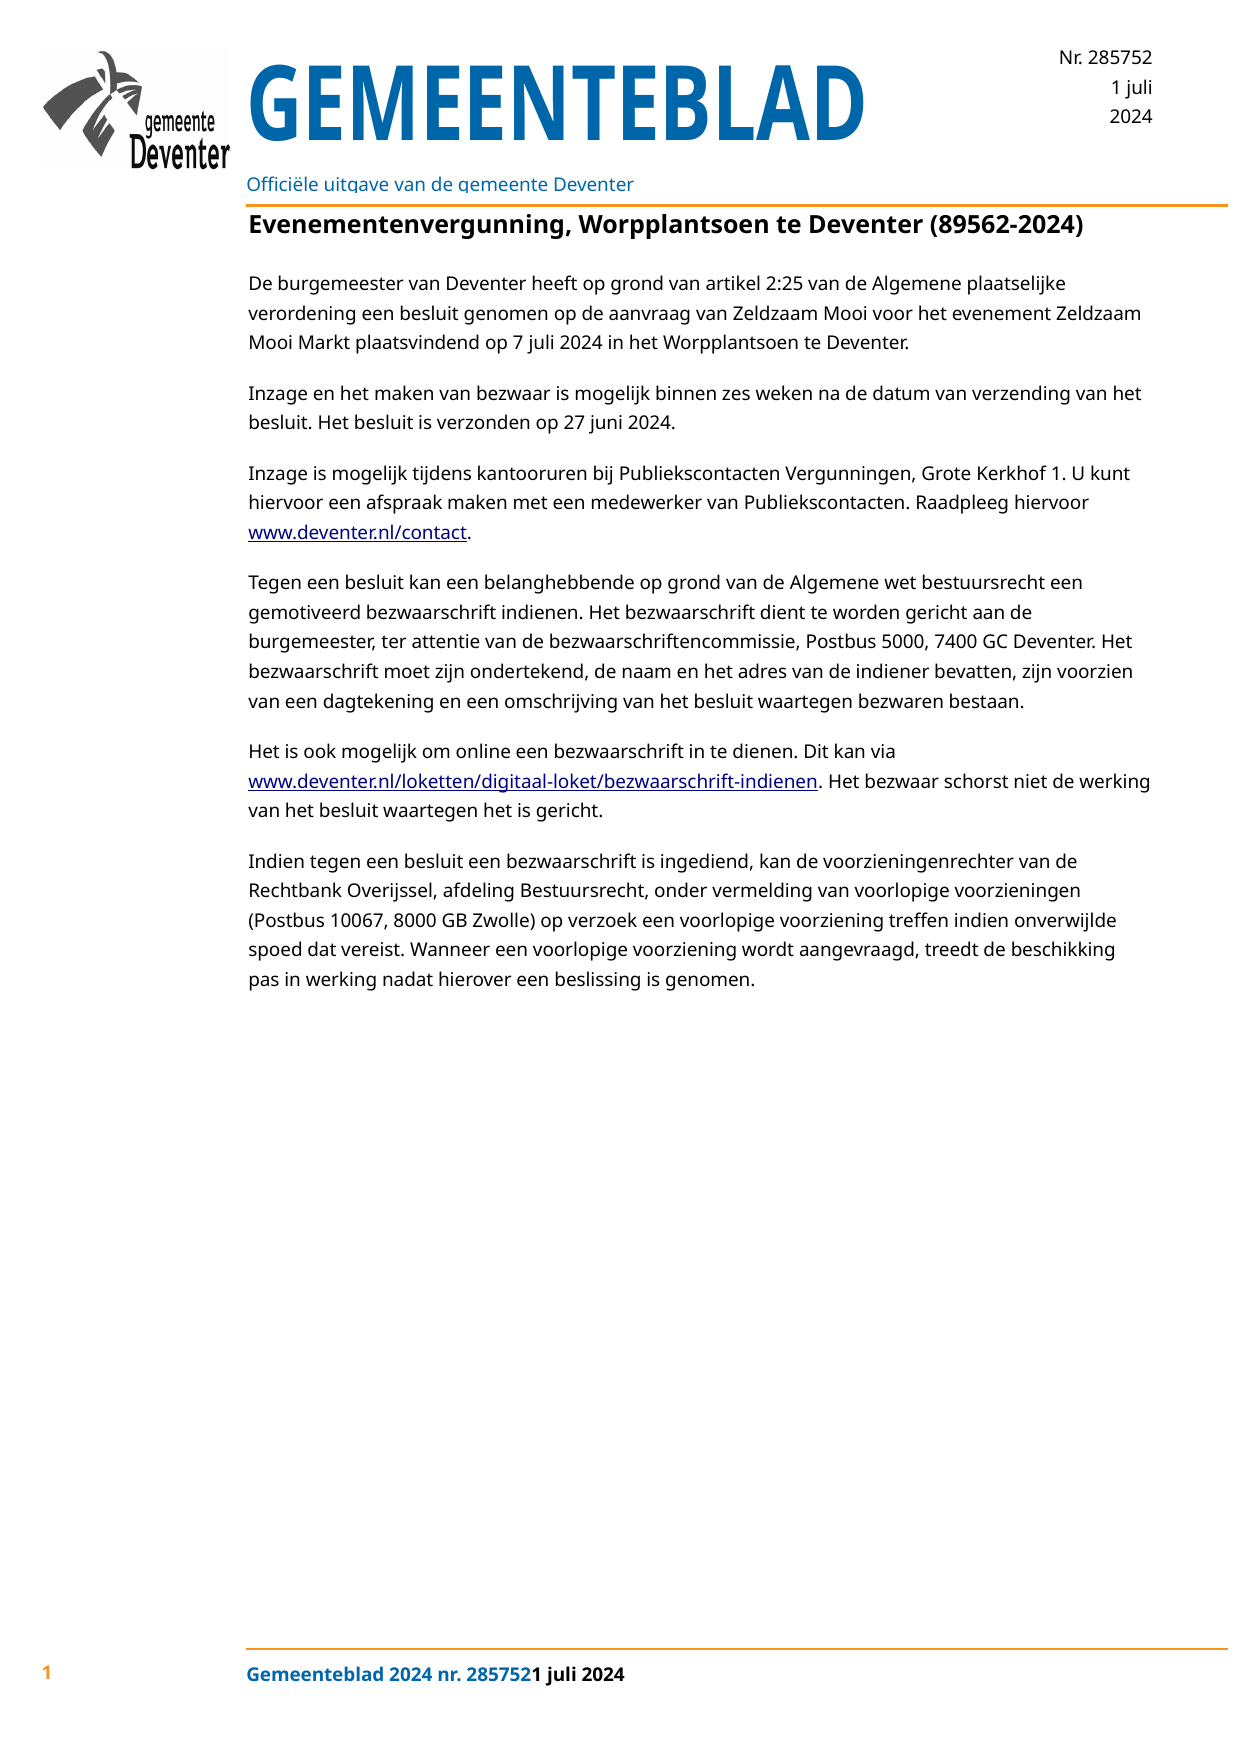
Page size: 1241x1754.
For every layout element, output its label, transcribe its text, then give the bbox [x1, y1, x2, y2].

text Het is ook mogelijk om online een bezwaarschrift in te dienen. Dit kan via www.deventer.nl/loketten/digitaal-loket/bezwaarschrift-indienen. Het bezwaar schorst niet de werking van het besluit waartegen het is gericht. [248, 738, 1152, 823]
picture [41, 47, 231, 172]
text Evenementenvergunning, Worpplantsoen te Deventer (89562-2024) [248, 207, 1152, 241]
text Inzage en het maken van bezwaar is mogelijk binnen zes weken na de datum van verzending van het besluit. Het besluit is verzonden op 27 juni 2024. [248, 380, 1152, 435]
text Tegen een besluit kan een belanghebbende op grond van de Algemene wet bestuursrecht een gemotiveerd bezwaarschrift indienen. Het bezwaarschrift dient te worden gericht aan de burgemeester, ter attentie van de bezwaarschriftencommissie, Postbus 5000, 7400 GC Deventer. Het bezwaarschrift moet zijn ondertekend, de naam en het adres van de indiener bevatten, zijn voorzien van een dagtekening en een omschrijving van het besluit waartegen bezwaren bestaan. [248, 569, 1152, 713]
text Inzage is mogelijk tijdens kantooruren bij Publiekscontacten Vergunningen, Grote Kerkhof 1. U kunt hiervoor een afspraak maken met een medewerker van Publiekscontacten. Raadpleeg hiervoor www.deventer.nl/contact. [248, 460, 1152, 545]
text De burgemeester van Deventer heeft op grond van artikel 2:25 van de Algemene plaatselijke verordening een besluit genomen op de aanvraag van Zeldzaam Mooi voor het evenement Zeldzaam Mooi Markt plaatsvindend op 7 juli 2024 in het Worpplantsoen te Deventer. [248, 270, 1152, 355]
text Indien tegen een besluit een bezwaarschrift is ingediend, kan de voorzieningenrechter van de Rechtbank Overijssel, afdeling Bestuursrecht, onder vermelding van voorlopige voorzieningen (Postbus 10067, 8000 GB Zwolle) op verzoek een voorlopige voorziening treffen indien onverwijlde spoed dat vereist. Wanneer een voorlopige voorziening wordt aangevraagd, treedt de beschikking pas in werking nadat hierover een beslissing is genomen. [248, 848, 1152, 992]
